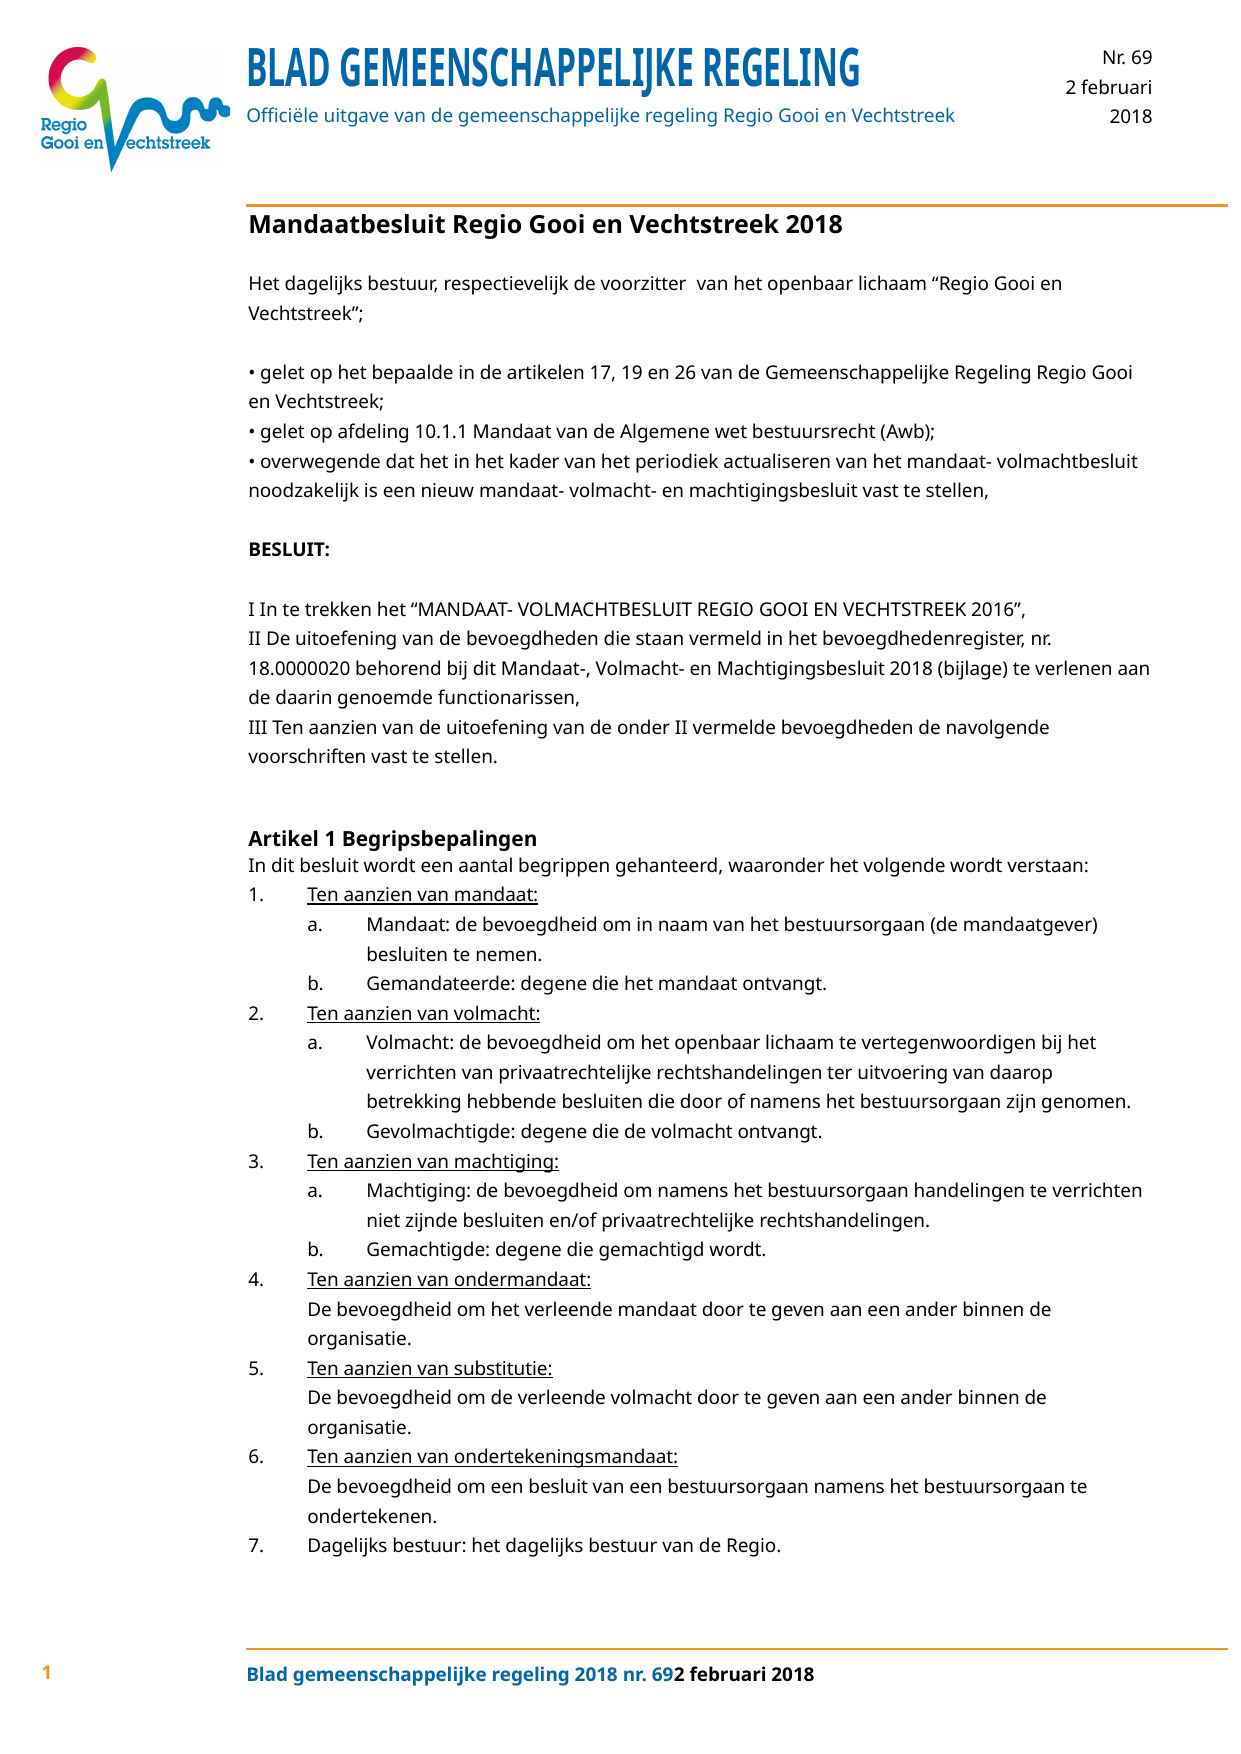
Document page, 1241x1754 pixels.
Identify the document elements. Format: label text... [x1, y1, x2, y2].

list Gemachtigde: degene die gemachtigd wordt. [307, 1237, 1152, 1262]
list Ten aanzien van volmacht: [248, 1000, 1152, 1026]
list Ten aanzien van ondermandaat: [248, 1266, 1152, 1292]
list Ten aanzien van ondertekeningsmandaat: [248, 1444, 1152, 1469]
text I In te trekken het “MANDAAT- VOLMACHTBESLUIT REGIO GOOI EN VECHTSTREEK 2016”, [248, 596, 1152, 621]
list Gemandateerde: degene die het mandaat ontvangt. [307, 970, 1152, 996]
text • gelet op afdeling 10.1.1 Mandaat van de Algemene wet bestuursrecht (Awb); [248, 418, 1152, 444]
picture [41, 47, 231, 172]
list De bevoegdheid om de verleende volmacht door te geven aan een ander binnen de organisatie. [248, 1384, 1152, 1440]
list Dagelijks bestuur: het dagelijks bestuur van de Regio. [248, 1532, 1152, 1558]
text BESLUIT: [248, 537, 1152, 562]
list Gevolmachtigde: degene die de volmacht ontvangt. [307, 1118, 1152, 1144]
list De bevoegdheid om een besluit van een bestuursorgaan namens het bestuursorgaan te ondertekenen. [248, 1473, 1152, 1529]
list Volmacht: de bevoegdheid om het openbaar lichaam te vertegenwoordigen bij het verrichten van privaatrechtelijke rechtshandelingen ter uitvoering van daarop betrekking hebbende besluiten die door of namens het bestuursorgaan zijn genomen. [307, 1029, 1152, 1114]
text In dit besluit wordt een aantal begrippen gehanteerd, waaronder het volgende wordt verstaan: [248, 852, 1152, 878]
text • gelet op het bepaalde in de artikelen 17, 19 en 26 van de Gemeenschappelijke Regeling Regio Gooi en Vechtstreek; [248, 359, 1152, 414]
list De bevoegdheid om het verleende mandaat door te geven aan een ander binnen de organisatie. [248, 1296, 1152, 1351]
list Mandaat: de bevoegdheid om in naam van het bestuursorgaan (de mandaatgever) besluiten te nemen. [307, 911, 1152, 967]
text Mandaatbesluit Regio Gooi en Vechtstreek 2018 [248, 207, 1152, 241]
text noodzakelijk is een nieuw mandaat- volmacht- en machtigingsbesluit vast te stellen, [248, 477, 1152, 503]
picture [113, 110, 231, 172]
text Het dagelijks bestuur, respectievelijk de voorzitter van het openbaar lichaam “Regio Gooi en Vechtstreek”; [248, 270, 1152, 326]
text III Ten aanzien van de uitoefening van de onder II vermelde bevoegdheden de navolgende voorschriften vast te stellen. [248, 714, 1152, 769]
list Ten aanzien van mandaat: [248, 882, 1152, 907]
list Ten aanzien van machtiging: [248, 1148, 1152, 1174]
text II De uitoefening van de bevoegdheden die staan vermeld in het bevoegdhedenregister, nr. 18.0000020 behorend bij dit Mandaat-, Volmacht- en Machtigingsbesluit 2018 (bijlage) te verlenen aan de daarin genoemde functionarissen, [248, 625, 1152, 710]
text • overwegende dat het in het kader van het periodiek actualiseren van het mandaat- volmachtbesluit [248, 448, 1152, 473]
list Ten aanzien van substitutie: [248, 1355, 1152, 1381]
list Machtiging: de bevoegdheid om namens het bestuursorgaan handelingen te verrichten niet zijnde besluiten en/of privaatrechtelijke rechtshandelingen. [307, 1177, 1152, 1233]
text Artikel 1 Begripsbepalingen [248, 824, 1152, 852]
